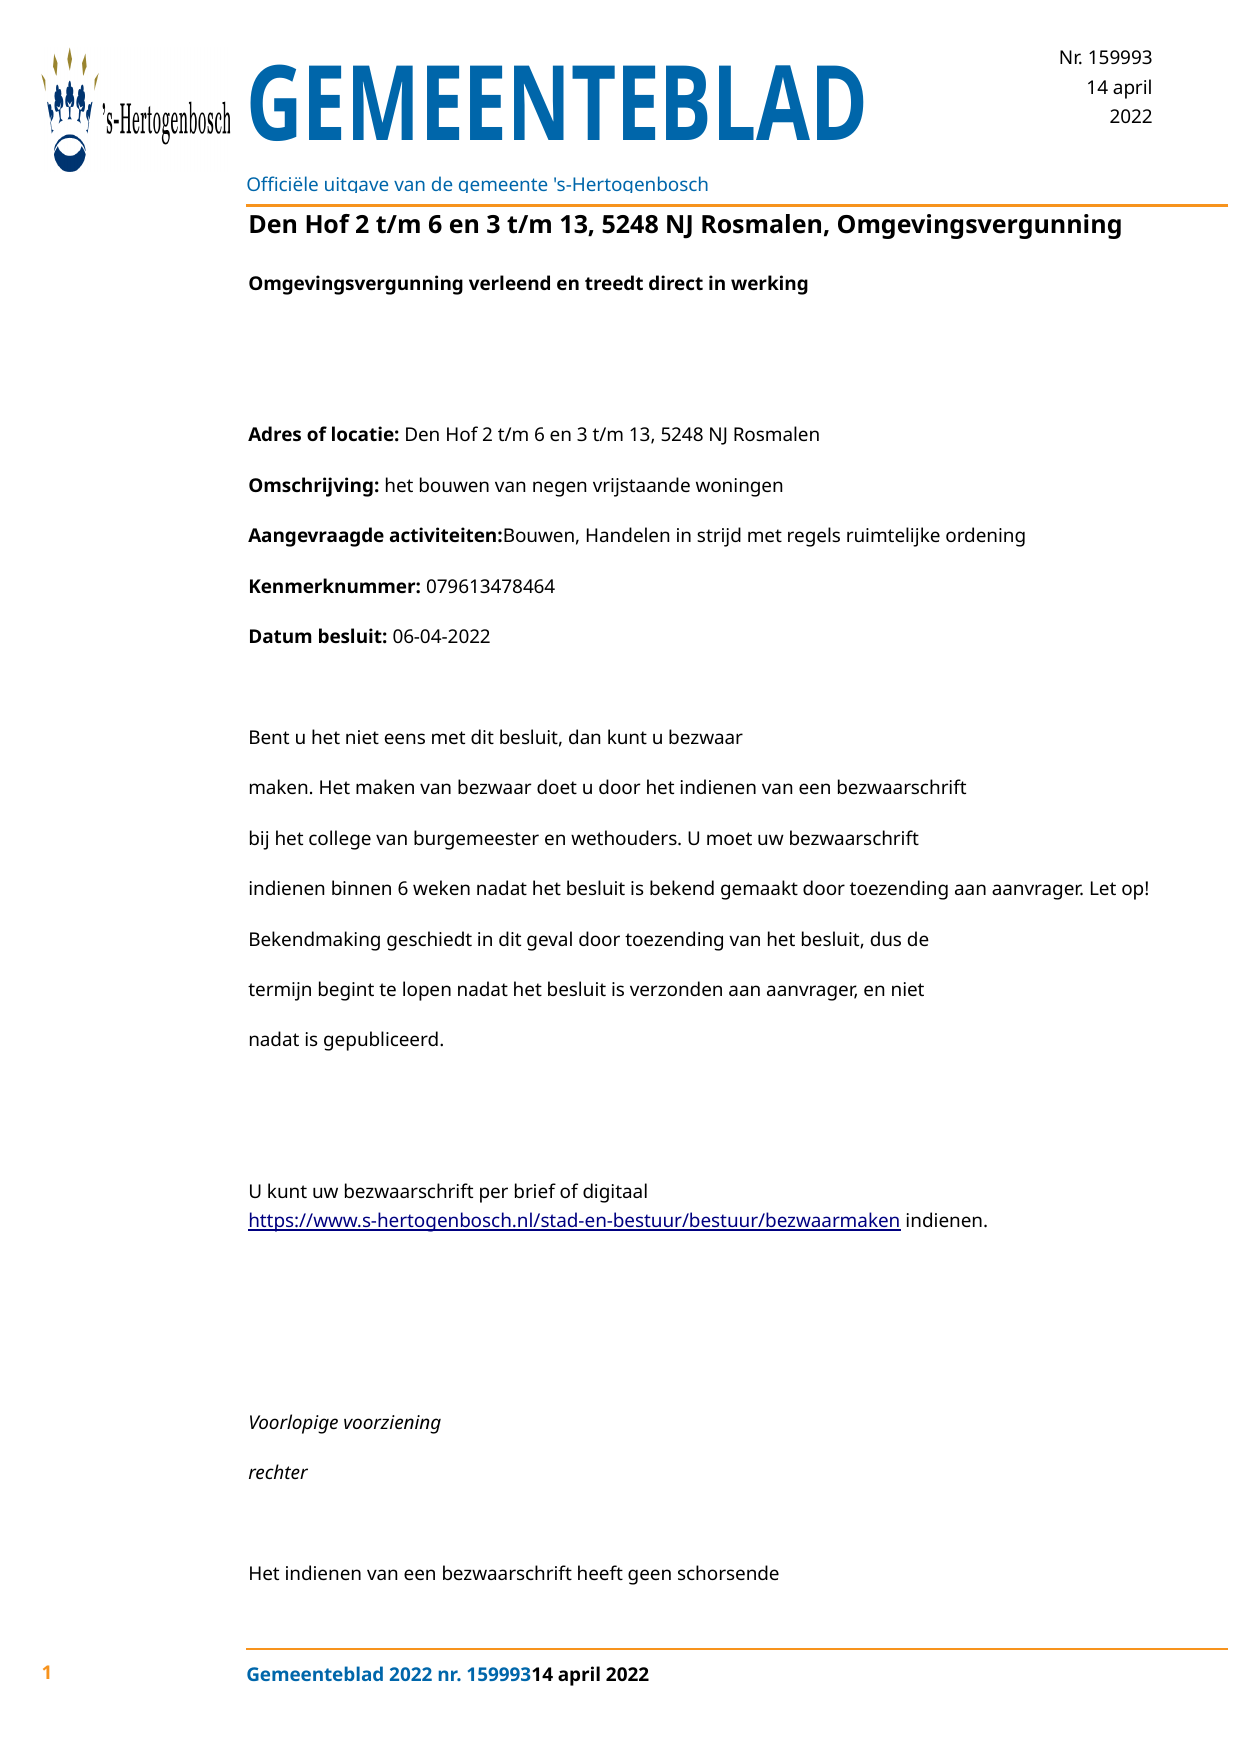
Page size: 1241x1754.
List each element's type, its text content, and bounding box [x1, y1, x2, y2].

text termijn begint te lopen nadat het besluit is verzonden aan aanvrager, en niet [248, 976, 1152, 1002]
text Omschrijving: het bouwen van negen vrijstaande woningen [248, 472, 1152, 498]
text U kunt uw bezwaarschrift per brief of digitaal https://www.s-hertogenbosch.nl/stad-en-bestuur/bestuur/bezwaarmaken indienen. [248, 1178, 1152, 1233]
text Voorlopige voorziening [248, 1409, 1152, 1435]
text Bekendmaking geschiedt in dit geval door toezending van het besluit, dus de [248, 926, 1152, 951]
picture [41, 47, 231, 172]
text rechter [248, 1459, 1152, 1485]
text Den Hof 2 t/m 6 en 3 t/m 13, 5248 NJ Rosmalen, Omgevingsvergunning [248, 207, 1152, 241]
text Het indienen van een bezwaarschrift heeft geen schorsende [248, 1560, 1152, 1586]
text Bent u het niet eens met dit besluit, dan kunt u bezwaar [248, 724, 1152, 750]
text indienen binnen 6 weken nadat het besluit is bekend gemaakt door toezending aan aanvrager. Let op! [248, 875, 1152, 901]
text maken. Het maken van bezwaar doet u door het indienen van een bezwaarschrift [248, 774, 1152, 800]
text Datum besluit: 06-04-2022 [248, 623, 1152, 649]
text Adres of locatie: Den Hof 2 t/m 6 en 3 t/m 13, 5248 NJ Rosmalen [248, 422, 1152, 447]
text Aangevraagde activiteiten:Bouwen, Handelen in strijd met regels ruimtelijke ordening [248, 522, 1152, 548]
text Omgevingsvergunning verleend en treedt direct in werking [248, 270, 1152, 296]
text bij het college van burgemeester en wethouders. U moet uw bezwaarschrift [248, 825, 1152, 851]
text nadat is gepubliceerd. [248, 1027, 1152, 1052]
text Kenmerknummer: 079613478464 [248, 573, 1152, 598]
